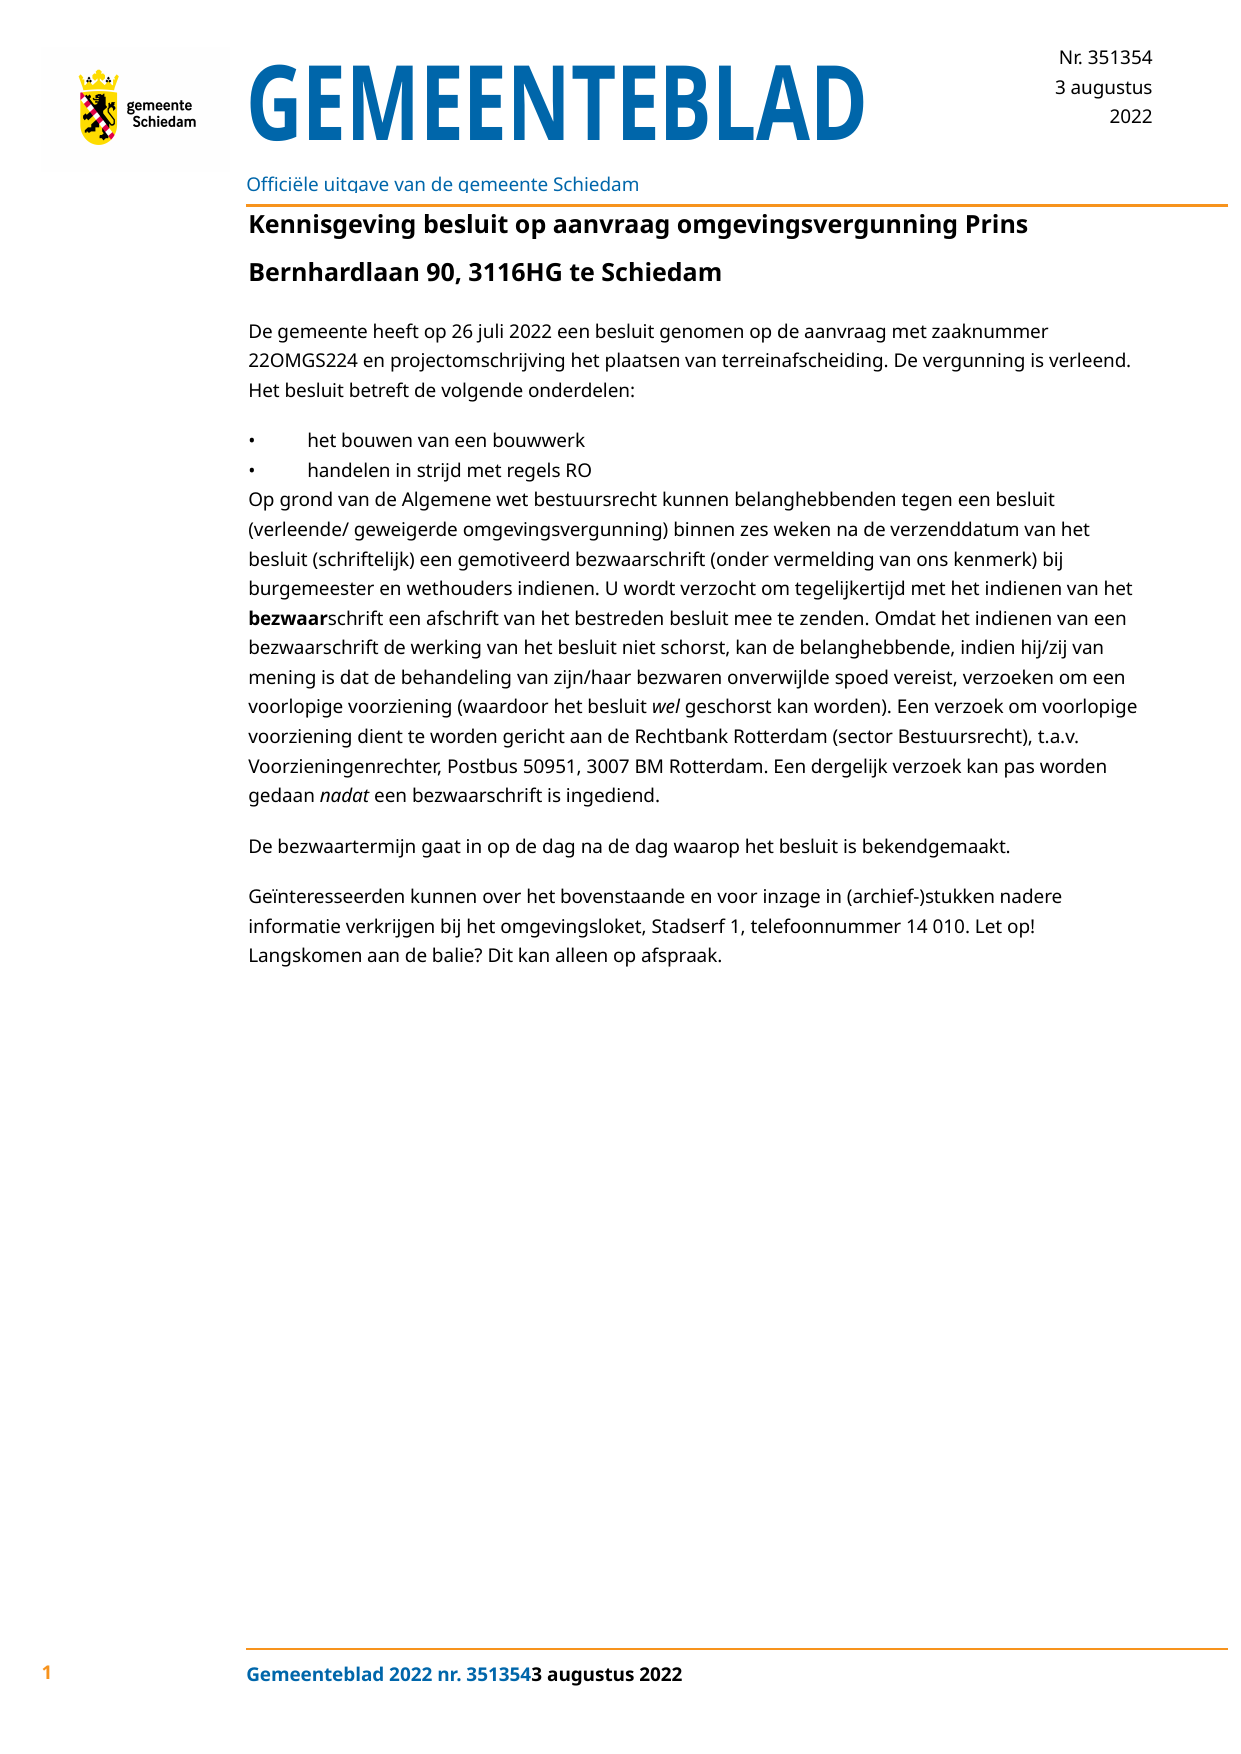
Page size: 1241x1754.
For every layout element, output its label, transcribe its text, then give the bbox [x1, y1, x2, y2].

text Geïnteresseerden kunnen over het bovenstaande en voor inzage in (archief-)stukken nadere informatie verkrijgen bij het omgevingsloket, Stadserf 1, telefoonnummer 14 010. Let op! Langskomen aan de balie? Dit kan alleen op afspraak. [248, 883, 1152, 968]
text De bezwaartermijn gaat in op de dag na de dag waarop het besluit is bekendgemaakt. [248, 833, 1152, 859]
list handelen in strijd met regels RO [248, 457, 1152, 483]
text De gemeente heeft op 26 juli 2022 een besluit genomen op de aanvraag met zaaknummer 22OMGS224 en projectomschrijving het plaatsen van terreinafscheiding. De vergunning is verleend. Het besluit betreft de volgende onderdelen: [248, 318, 1152, 403]
picture [41, 47, 231, 172]
text Op grond van de Algemene wet bestuursrecht kunnen belanghebbenden tegen een besluit (verleende/ geweigerde omgevingsvergunning) binnen zes weken na de verzenddatum van het besluit (schriftelijk) een gemotiveerd bezwaarschrift (onder vermelding van ons kenmerk) bij burgemeester en wethouders indienen. U wordt verzocht om tegelijkertijd met het indienen van het bezwaarschrift een afschrift van het bestreden besluit mee te zenden. Omdat het indienen van een bezwaarschrift de werking van het besluit niet schorst, kan de belanghebbende, indien hij/zij van mening is dat de behandeling van zijn/haar bezwaren onverwijlde spoed vereist, verzoeken om een voorlopige voorziening (waardoor het besluit wel geschorst kan worden). Een verzoek om voorlopige voorziening dient te worden gericht aan de Rechtbank Rotterdam (sector Bestuursrecht), t.a.v. Voorzieningenrechter, Postbus 50951, 3007 BM Rotterdam. Een dergelijk verzoek kan pas worden gedaan nadat een bezwaarschrift is ingediend. [248, 487, 1152, 808]
list het bouwen van een bouwwerk [248, 427, 1152, 453]
text Kennisgeving besluit op aanvraag omgevingsvergunning Prins Bernhardlaan 90, 3116HG te Schiedam [248, 207, 1152, 288]
